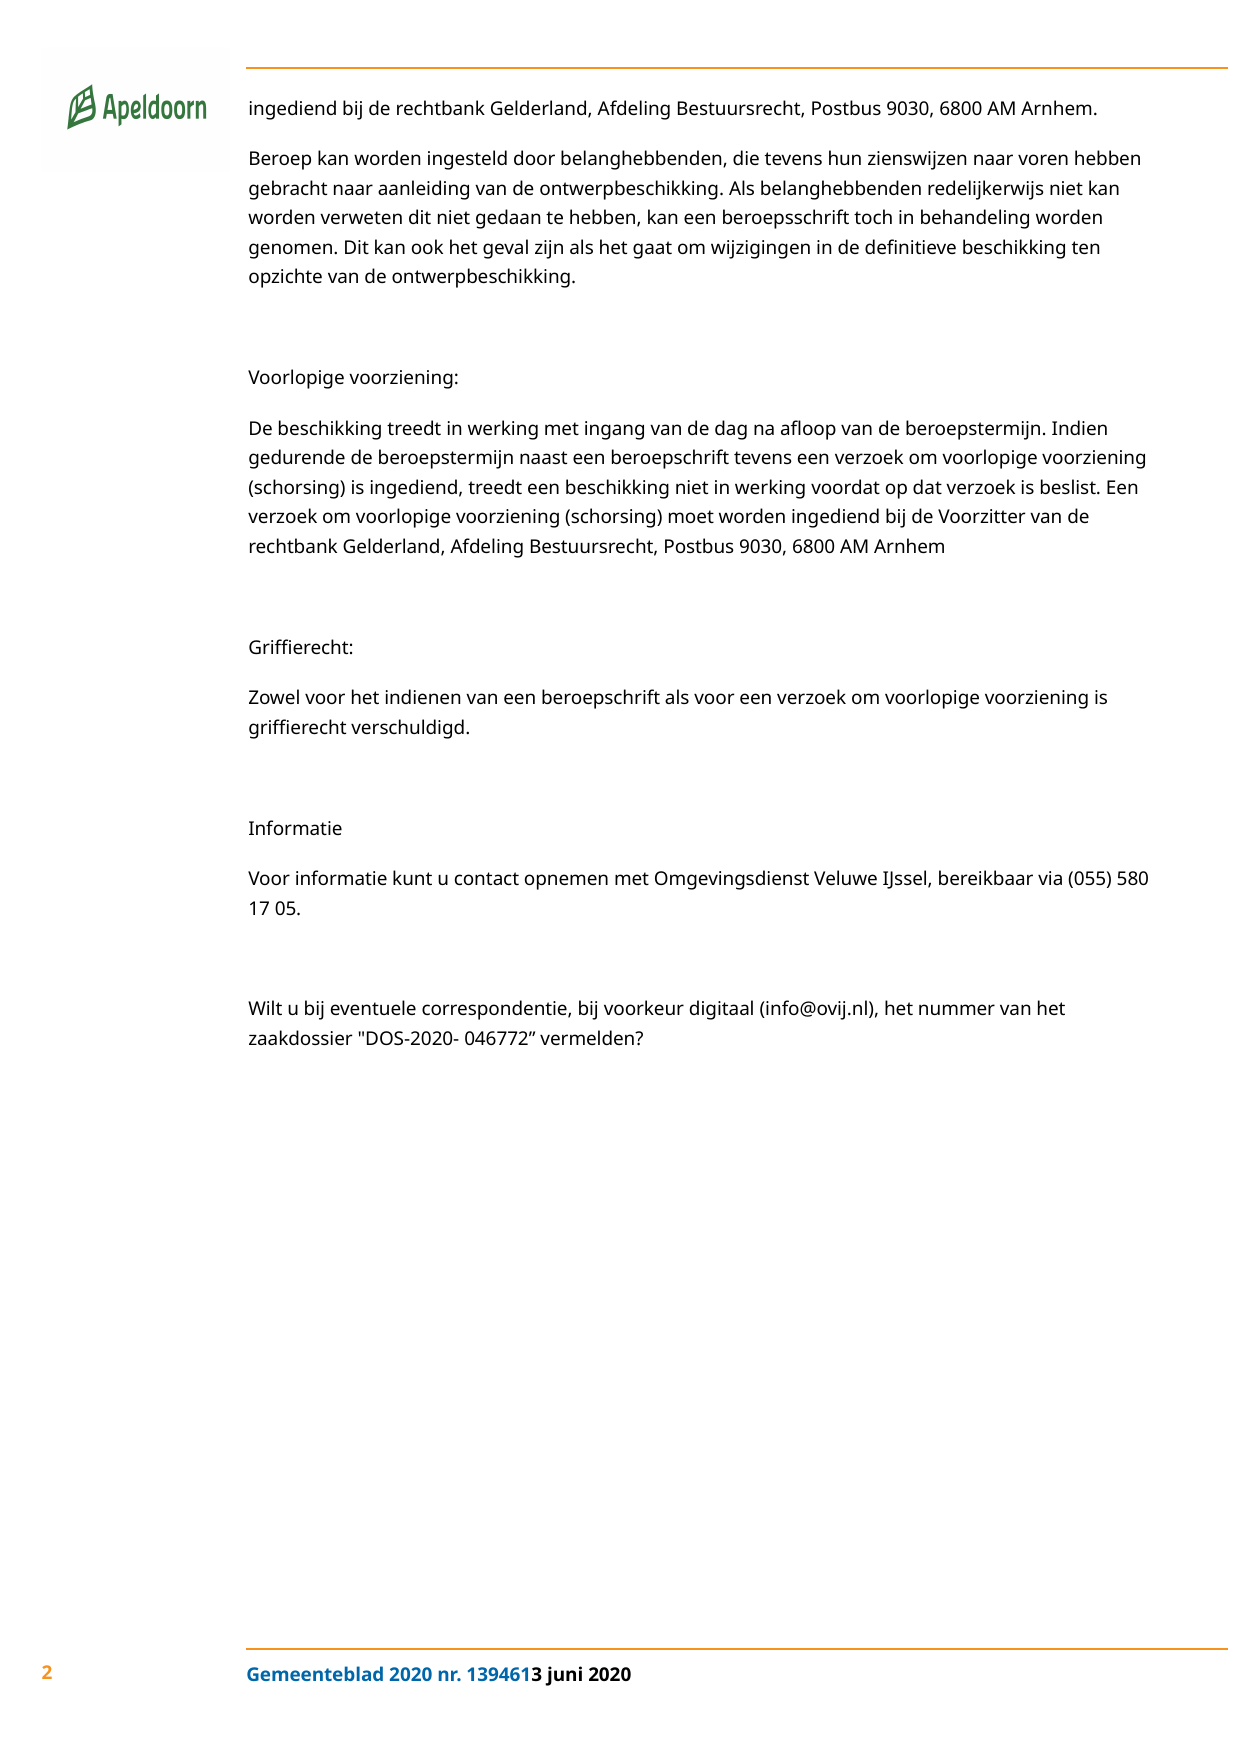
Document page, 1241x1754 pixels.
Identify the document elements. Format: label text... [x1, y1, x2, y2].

text ingediend bij de rechtbank Gelderland, Afdeling Bestuursrecht, Postbus 9030, 6800 AM Arnhem. [248, 95, 1152, 121]
text Wilt u bij eventuele correspondentie, bij voorkeur digitaal (info@ovij.nl), het nummer van het zaakdossier "DOS-2020- 046772” vermelden? [248, 996, 1152, 1051]
text De beschikking treedt in werking met ingang van de dag na afloop van de beroepstermijn. Indien gedurende de beroepstermijn naast een beroepschrift tevens een verzoek om voorlopige voorziening (schorsing) is ingediend, treedt een beschikking niet in werking voordat op dat verzoek is beslist. Een verzoek om voorlopige voorziening (schorsing) moet worden ingediend bij de Voorzitter van de rechtbank Gelderland, Afdeling Bestuursrecht, Postbus 9030, 6800 AM Arnhem [248, 415, 1152, 559]
text Beroep kan worden ingesteld door belanghebbenden, die tevens hun zienswijzen naar voren hebben gebracht naar aanleiding van de ontwerpbeschikking. Als belanghebbenden redelijkerwijs niet kan worden verweten dit niet gedaan te hebben, kan een beroepsschrift toch in behandeling worden genomen. Dit kan ook het geval zijn als het gaat om wijzigingen in de definitieve beschikking ten opzichte van de ontwerpbeschikking. [248, 145, 1152, 289]
text Zowel voor het indienen van een beroepschrift als voor een verzoek om voorlopige voorziening is griffierecht verschuldigd. [248, 684, 1152, 740]
text Griffierecht: [248, 634, 1152, 660]
text Voorlopige voorziening: [248, 364, 1152, 390]
picture [41, 47, 231, 172]
text Voor informatie kunt u contact opnemen met Omgevingsdienst Veluwe IJssel, bereikbaar via (055) 580 17 05. [248, 865, 1152, 921]
text Informatie [248, 815, 1152, 841]
